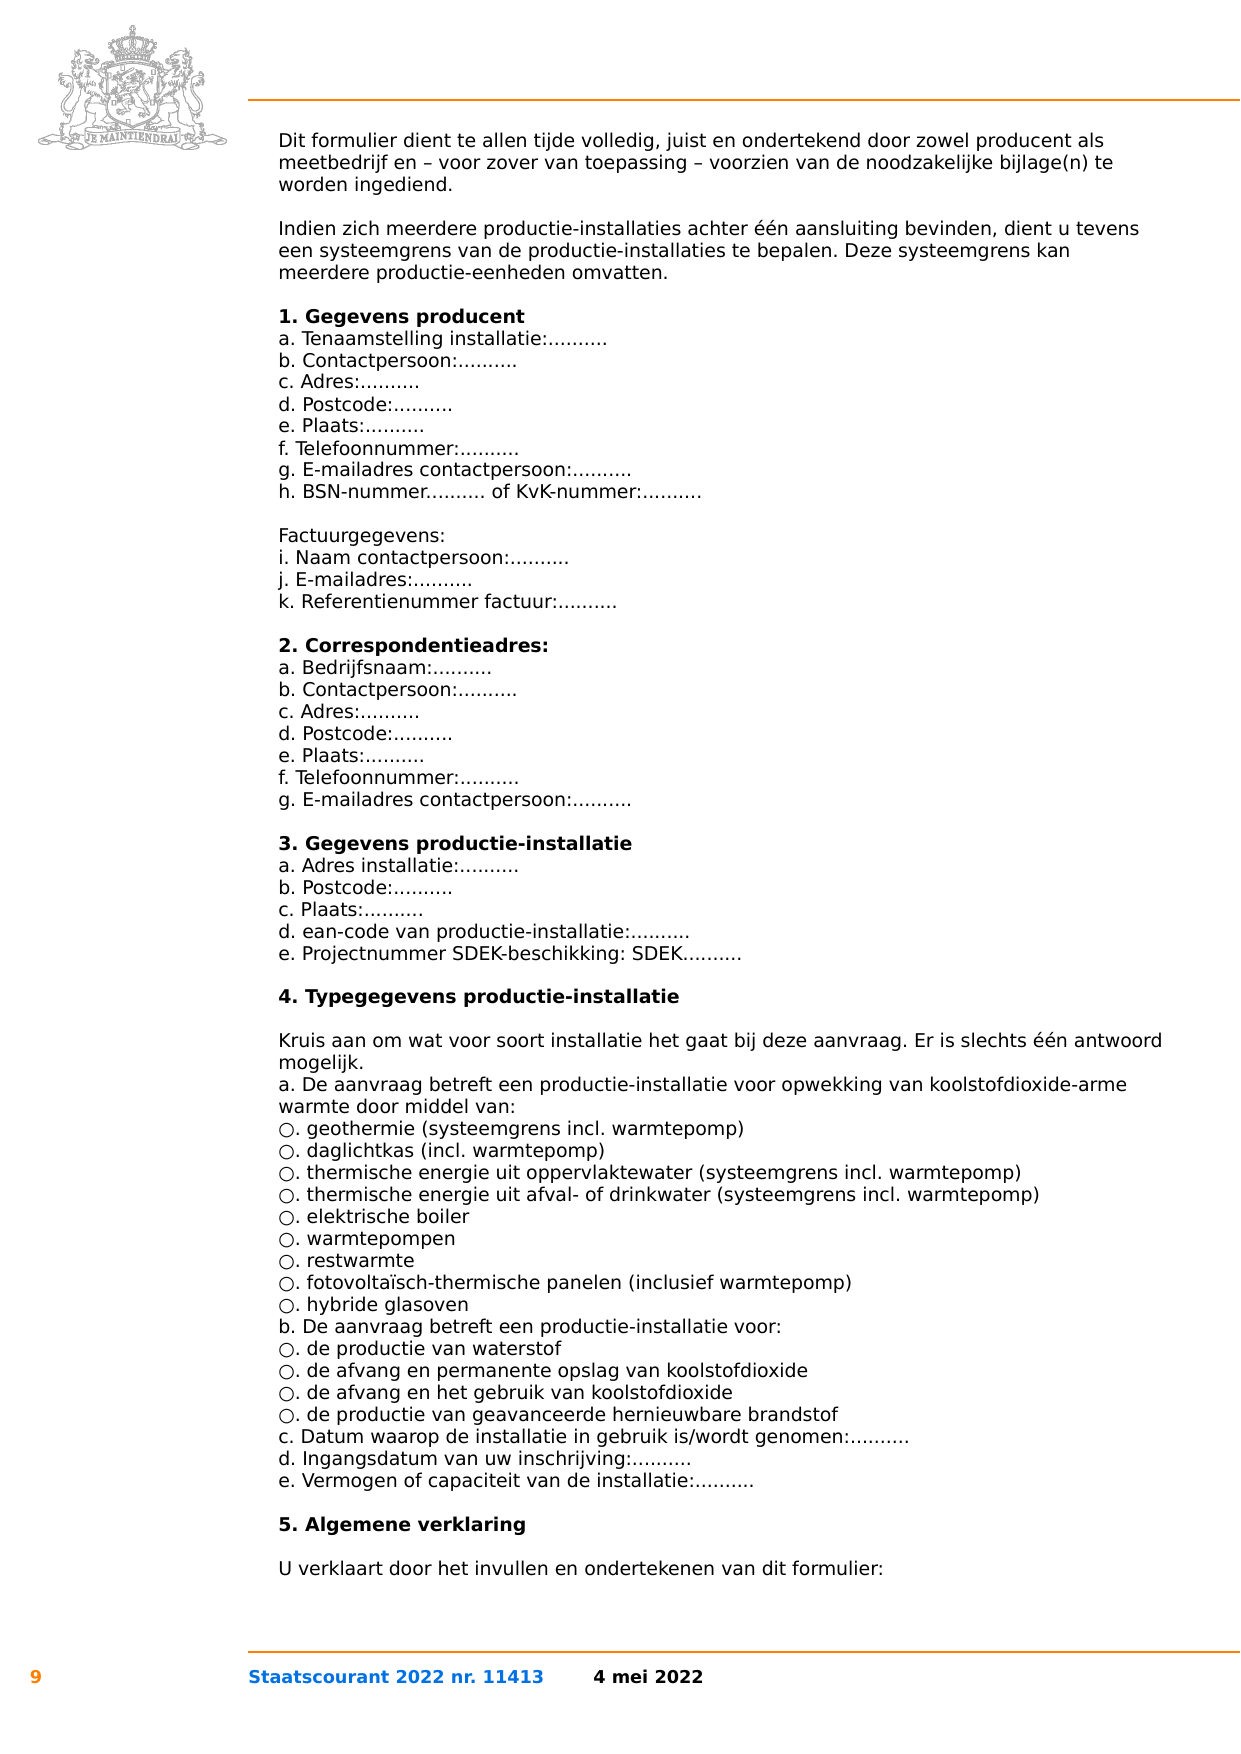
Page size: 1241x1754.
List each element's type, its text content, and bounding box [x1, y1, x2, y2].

text Indien zich meerdere productie-installaties achter één aansluiting bevinden, dient u tevens een systeemgrens van de productie-installaties te bepalen. Deze systeemgrens kan meerdere productie-eenheden omvatten. [278, 218, 1163, 284]
text Kruis aan om wat voor soort installatie het gaat bij deze aanvraag. Er is slechts één antwoord mogelijk. [278, 1030, 1163, 1074]
text ○. de productie van geavanceerde hernieuwbare brandstof [278, 1404, 1163, 1426]
text k. Referentienummer factuur:.......... [278, 591, 1163, 613]
text b. Contactpersoon:.......... [278, 349, 1163, 371]
text ○. thermische energie uit oppervlaktewater (systeemgrens incl. warmtepomp) [278, 1162, 1163, 1184]
text 2. Correspondentieadres: [278, 635, 1163, 657]
text ○. hybride glasoven [278, 1294, 1163, 1316]
picture [38, 25, 227, 150]
text U verklaart door het invullen en ondertekenen van dit formulier: [278, 1558, 1163, 1579]
text ○. fotovoltaïsch-thermische panelen (inclusief warmtepomp) [278, 1272, 1163, 1294]
text b. Postcode:.......... [278, 877, 1163, 899]
subtitle 5. Algemene verklaring [278, 1514, 1163, 1536]
text f. Telefoonnummer:.......... [278, 437, 1163, 459]
text e. Vermogen of capaciteit van de installatie:.......... [278, 1470, 1163, 1492]
text ○. elektrische boiler [278, 1206, 1163, 1228]
text ○. warmtepompen [278, 1228, 1163, 1250]
text g. E-mailadres contactpersoon:.......... [278, 789, 1163, 811]
text ○. de afvang en permanente opslag van koolstofdioxide [278, 1360, 1163, 1382]
text e. Plaats:.......... [278, 745, 1163, 767]
subtitle 1. Gegevens producent [278, 306, 1163, 327]
text d. Postcode:.......... [278, 723, 1163, 745]
subtitle 3. Gegevens productie-installatie [278, 833, 1163, 855]
text c. Adres:.......... [278, 701, 1163, 723]
text b. De aanvraag betreft een productie-installatie voor: [278, 1316, 1163, 1338]
text f. Telefoonnummer:.......... [278, 767, 1163, 789]
text d. ean-code van productie-installatie:.......... [278, 921, 1163, 943]
text c. Plaats:.......... [278, 899, 1163, 921]
text ○. daglichtkas (incl. warmtepomp) [278, 1140, 1163, 1162]
text a. Bedrijfsnaam:.......... [278, 657, 1163, 679]
text c. Datum waarop de installatie in gebruik is/wordt genomen:.......... [278, 1426, 1163, 1448]
text h. BSN-nummer.......... of KvK-nummer:.......... [278, 481, 1163, 503]
text g. E-mailadres contactpersoon:.......... [278, 459, 1163, 481]
text j. E-mailadres:.......... [278, 569, 1163, 591]
text a. De aanvraag betreft een productie-installatie voor opwekking van koolstofdioxide-arme warmte door middel van: [278, 1074, 1163, 1118]
text e. Plaats:.......... [278, 415, 1163, 437]
text ○. de afvang en het gebruik van koolstofdioxide [278, 1382, 1163, 1404]
text ○. restwarmte [278, 1250, 1163, 1272]
text ○. de productie van waterstof [278, 1338, 1163, 1360]
text a. Adres installatie:.......... [278, 855, 1163, 877]
text d. Postcode:.......... [278, 393, 1163, 415]
subtitle 4. Typegegevens productie-installatie [278, 986, 1163, 1008]
text i. Naam contactpersoon:.......... [278, 547, 1163, 569]
text b. Contactpersoon:.......... [278, 679, 1163, 701]
text d. Ingangsdatum van uw inschrijving:.......... [278, 1448, 1163, 1470]
text a. Tenaamstelling installatie:.......... [278, 327, 1163, 349]
text ○. thermische energie uit afval- of drinkwater (systeemgrens incl. warmtepomp) [278, 1184, 1163, 1206]
text c. Adres:.......... [278, 371, 1163, 393]
text e. Projectnummer SDEK-beschikking: SDEK.......... [278, 943, 1163, 964]
text Factuurgegevens: [278, 525, 1163, 547]
text ○. geothermie (systeemgrens incl. warmtepomp) [278, 1118, 1163, 1140]
text Dit formulier dient te allen tijde volledig, juist en ondertekend door zowel producent als meetbedrijf en – voor zover van toepassing – voorzien van de noodzakelijke bijlage(n) te worden ingediend. [278, 130, 1163, 196]
